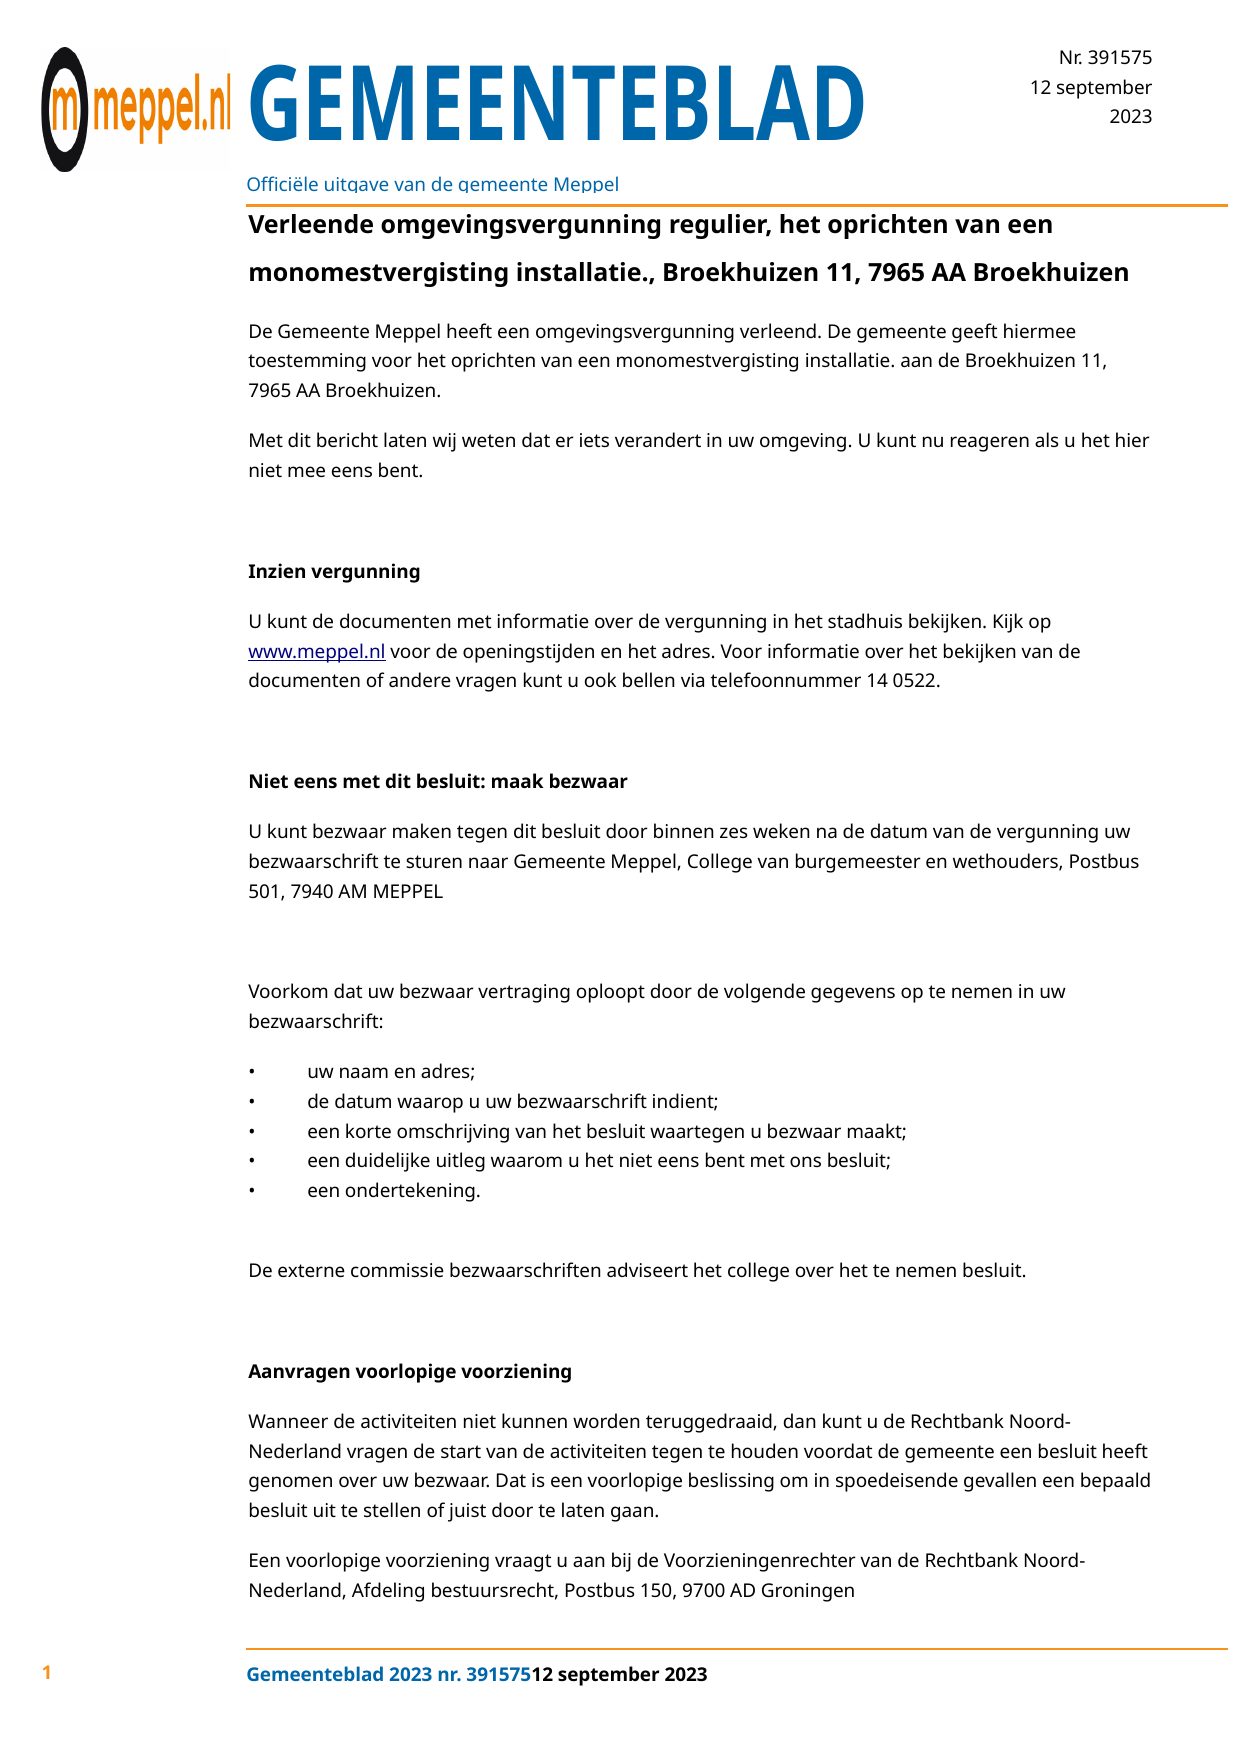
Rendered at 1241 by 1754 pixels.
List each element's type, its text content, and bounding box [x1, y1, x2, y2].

text De Gemeente Meppel heeft een omgevingsvergunning verleend. De gemeente geeft hiermee toestemming voor het oprichten van een monomestvergisting installatie. aan de Broekhuizen 11, 7965 AA Broekhuizen. [248, 318, 1152, 403]
list een ondertekening. [248, 1177, 1152, 1203]
text Inzien vergunning [248, 558, 1152, 584]
list een duidelijke uitleg waarom u het niet eens bent met ons besluit; [248, 1147, 1152, 1173]
text De externe commissie bezwaarschriften adviseert het college over het te nemen besluit. [248, 1257, 1152, 1283]
list uw naam en adres; [248, 1059, 1152, 1084]
text Een voorlopige voorziening vraagt u aan bij de Voorzieningenrechter van de Rechtbank Noord-Nederland, Afdeling bestuursrecht, Postbus 150, 9700 AD Groningen [248, 1547, 1152, 1603]
text U kunt bezwaar maken tegen dit besluit door binnen zes weken na de datum van de vergunning uw bezwaarschrift te sturen naar Gemeente Meppel, College van burgemeester en wethouders, Postbus 501, 7940 AM MEPPEL [248, 819, 1152, 904]
text Wanneer de activiteiten niet kunnen worden teruggedraaid, dan kunt u de Rechtbank Noord-Nederland vragen de start van de activiteiten tegen te houden voordat de gemeente een besluit heeft genomen over uw bezwaar. Dat is een voorlopige beslissing om in spoedeisende gevallen een bepaald besluit uit te stellen of juist door te laten gaan. [248, 1408, 1152, 1523]
text Aanvragen voorlopige voorziening [248, 1358, 1152, 1384]
picture [41, 47, 231, 172]
text Voorkom dat uw bezwaar vertraging oploopt door de volgende gegevens op te nemen in uw bezwaarschrift: [248, 979, 1152, 1034]
text U kunt de documenten met informatie over de vergunning in het stadhuis bekijken. Kijk op www.meppel.nl voor de openingstijden en het adres. Voor informatie over het bekijken van de documenten of andere vragen kunt u ook bellen via telefoonnummer 14 0522. [248, 608, 1152, 693]
text Verleende omgevingsvergunning regulier, het oprichten van een monomestvergisting installatie., Broekhuizen 11, 7965 AA Broekhuizen [248, 207, 1152, 288]
text Niet eens met dit besluit: maak bezwaar [248, 768, 1152, 794]
text Met dit bericht laten wij weten dat er iets verandert in uw omgeving. U kunt nu reageren als u het hier niet mee eens bent. [248, 427, 1152, 483]
list de datum waarop u uw bezwaarschrift indient; [248, 1088, 1152, 1114]
list een korte omschrijving van het besluit waartegen u bezwaar maakt; [248, 1118, 1152, 1144]
